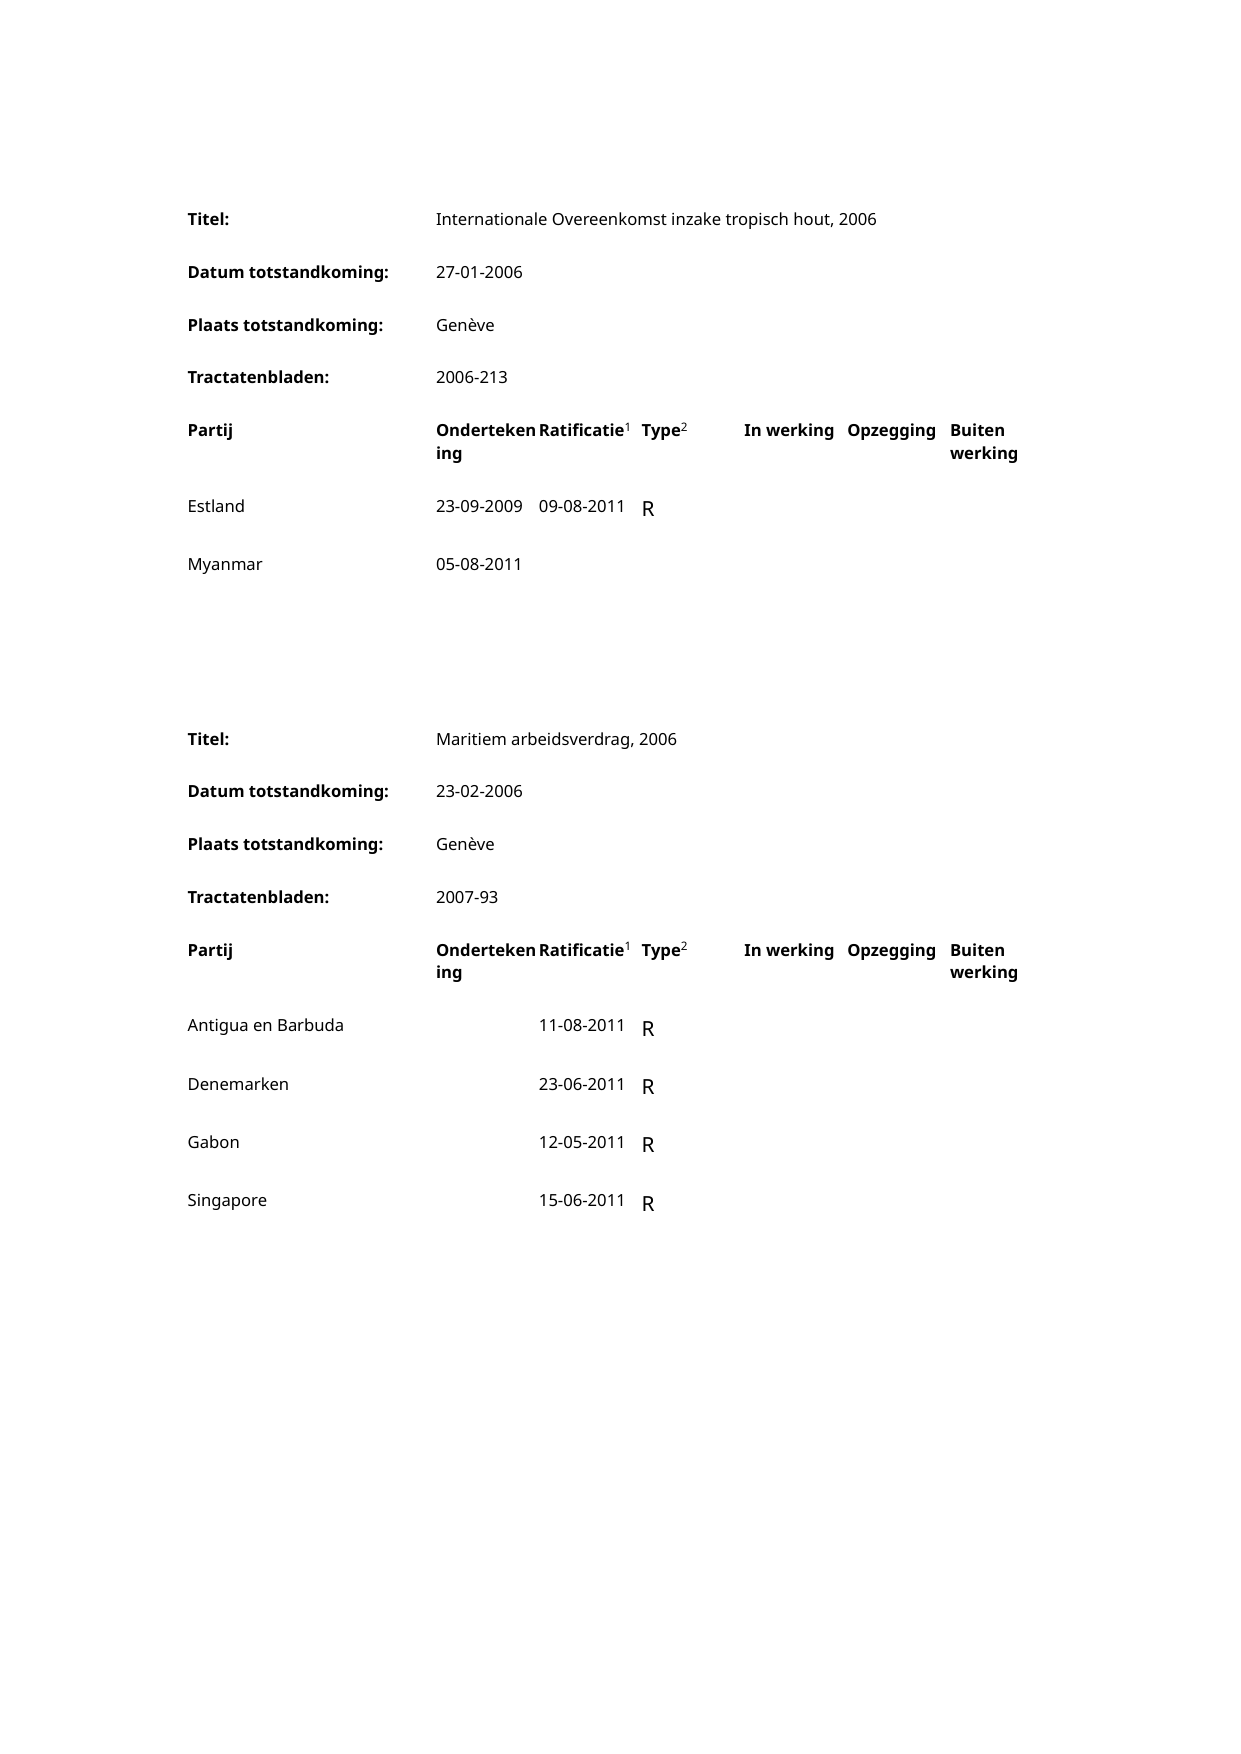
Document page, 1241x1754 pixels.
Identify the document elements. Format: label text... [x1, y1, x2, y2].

table_cell 23-06-2011 [539, 1072, 641, 1131]
table_cell [950, 1014, 1053, 1072]
table_cell Denemarken [188, 1072, 436, 1131]
table_cell 12-05-2011 [539, 1131, 641, 1189]
table_cell [436, 1014, 539, 1072]
table_cell Opzegging [847, 938, 950, 1014]
table_cell 15-06-2011 [539, 1189, 641, 1247]
table_cell R [641, 1072, 744, 1131]
table_cell Antigua en Barbuda [188, 1014, 436, 1072]
table_cell [950, 494, 1053, 553]
table_cell Datum totstandkoming: [188, 780, 436, 833]
table_cell Genève [436, 833, 1053, 886]
table_cell 27-01-2006 [436, 261, 1053, 313]
table_cell Opzegging [847, 419, 950, 494]
table_cell In werking [744, 419, 847, 494]
table_cell 2006-213 [436, 366, 1053, 419]
table_cell [847, 1072, 950, 1131]
table_cell Genève [436, 313, 1053, 366]
table_cell [744, 1189, 847, 1247]
table_cell [539, 553, 641, 611]
table_header Titel: [188, 208, 436, 261]
table_cell [436, 1131, 539, 1189]
table_cell Type2 [641, 938, 744, 1014]
table_header Maritiem arbeidsverdrag, 2006 [436, 728, 1053, 780]
table_cell 23-02-2006 [436, 780, 1053, 833]
table_cell Tractatenbladen: [188, 886, 436, 938]
table_cell Plaats totstandkoming: [188, 833, 436, 886]
table_cell Ondertekening [436, 938, 539, 1014]
table_cell Estland [188, 494, 436, 553]
table_cell [950, 1189, 1053, 1247]
table_cell [950, 553, 1053, 611]
table_cell [744, 1131, 847, 1189]
table_cell Buiten werking [950, 938, 1053, 1014]
table_cell [744, 494, 847, 553]
table_cell [641, 553, 744, 611]
table_cell Type2 [641, 419, 744, 494]
table_cell Tractatenbladen: [188, 366, 436, 419]
table_cell In werking [744, 938, 847, 1014]
table_cell [847, 494, 950, 553]
table_header Titel: [188, 728, 436, 780]
table_cell [744, 553, 847, 611]
table_cell [950, 1072, 1053, 1131]
table_cell R [641, 1131, 744, 1189]
table_cell Plaats totstandkoming: [188, 313, 436, 366]
table_cell Buiten werking [950, 419, 1053, 494]
table_cell 05-08-2011 [436, 553, 539, 611]
table_cell R [641, 1014, 744, 1072]
table_cell Gabon [188, 1131, 436, 1189]
table_cell Partij [188, 938, 436, 1014]
table_cell R [641, 1189, 744, 1247]
table_cell [847, 1014, 950, 1072]
table_cell 11-08-2011 [539, 1014, 641, 1072]
table_cell Ratificatie1 [539, 938, 641, 1014]
table_cell Datum totstandkoming: [188, 261, 436, 313]
table_header Internationale Overeenkomst inzake tropisch hout, 2006 [436, 208, 1053, 261]
table_cell [847, 1131, 950, 1189]
table_cell Ondertekening [436, 419, 539, 494]
table_cell [847, 1189, 950, 1247]
table_cell [847, 553, 950, 611]
table_cell [744, 1072, 847, 1131]
table_cell 23-09-2009 [436, 494, 539, 553]
table_cell Ratificatie1 [539, 419, 641, 494]
table_cell Partij [188, 419, 436, 494]
table_cell 2007-93 [436, 886, 1053, 938]
table_cell Singapore [188, 1189, 436, 1247]
table_cell Myanmar [188, 553, 436, 611]
table_cell 09-08-2011 [539, 494, 641, 553]
table_cell R [641, 494, 744, 553]
table_cell [744, 1014, 847, 1072]
table_cell [950, 1131, 1053, 1189]
table_cell [436, 1189, 539, 1247]
table_cell [436, 1072, 539, 1131]
